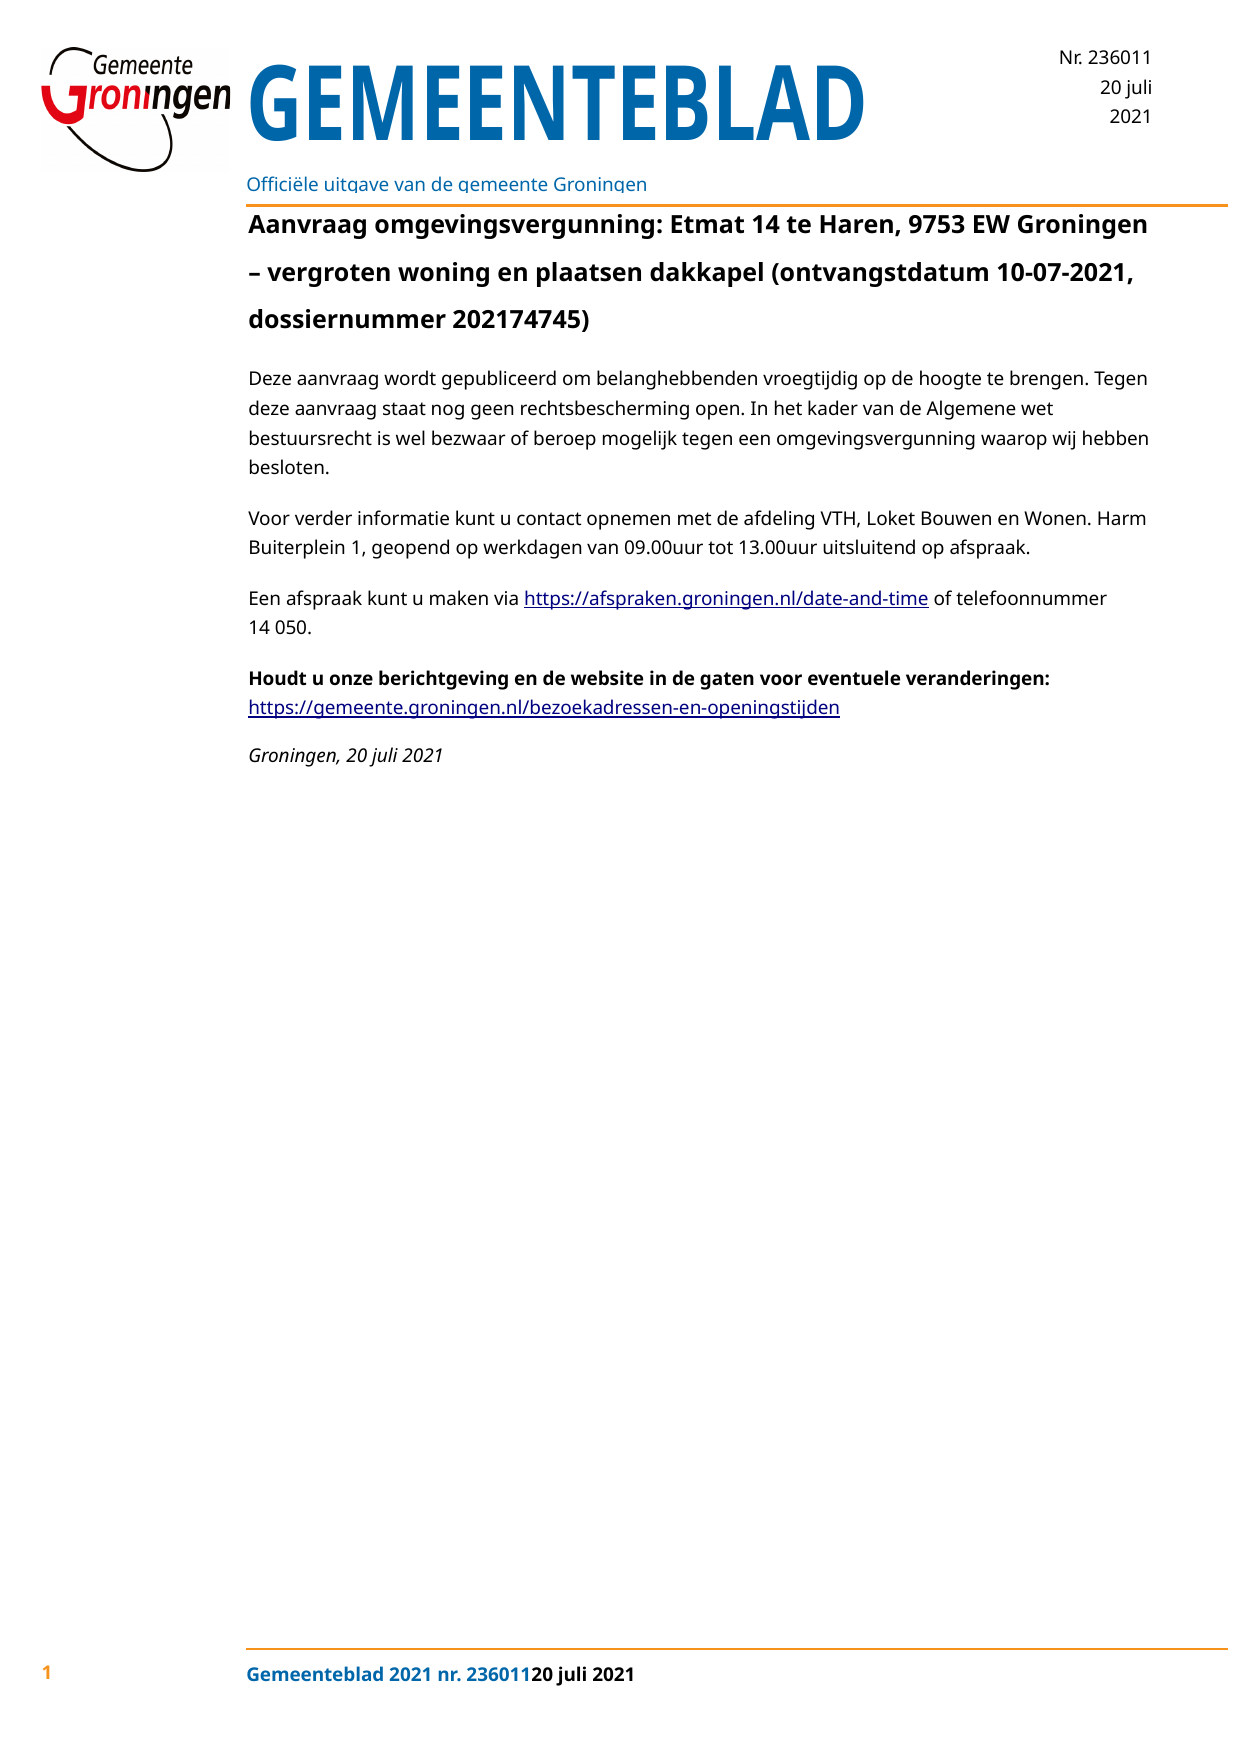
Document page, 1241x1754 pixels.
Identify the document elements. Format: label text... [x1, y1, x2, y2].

picture [41, 47, 231, 172]
text Groningen, 20 juli 2021 [248, 742, 1152, 768]
text Een afspraak kunt u maken via https://afspraken.groningen.nl/date-and-time of telefoonnummer 14 050. [248, 585, 1152, 640]
text Voor verder informatie kunt u contact opnemen met de afdeling VTH, Loket Bouwen en Wonen. Harm Buiterplein 1, geopend op werkdagen van 09.00uur tot 13.00uur uitsluitend op afspraak. [248, 505, 1152, 560]
text Aanvraag omgevingsvergunning: Etmat 14 te Haren, 9753 EW Groningen – vergroten woning en plaatsen dakkapel (ontvangstdatum 10-07-2021, dossiernummer 202174745) [248, 207, 1152, 336]
text Deze aanvraag wordt gepubliceerd om belanghebbenden vroegtijdig op de hoogte te brengen. Tegen deze aanvraag staat nog geen rechtsbescherming open. In het kader van de Algemene wet bestuursrecht is wel bezwaar of beroep mogelijk tegen een omgevingsvergunning waarop wij hebben besloten. [248, 366, 1152, 480]
text Houdt u onze berichtgeving en de website in de gaten voor eventuele veranderingen: https://gemeente.groningen.nl/bezoekadressen-en-openingstijden [248, 665, 1152, 720]
